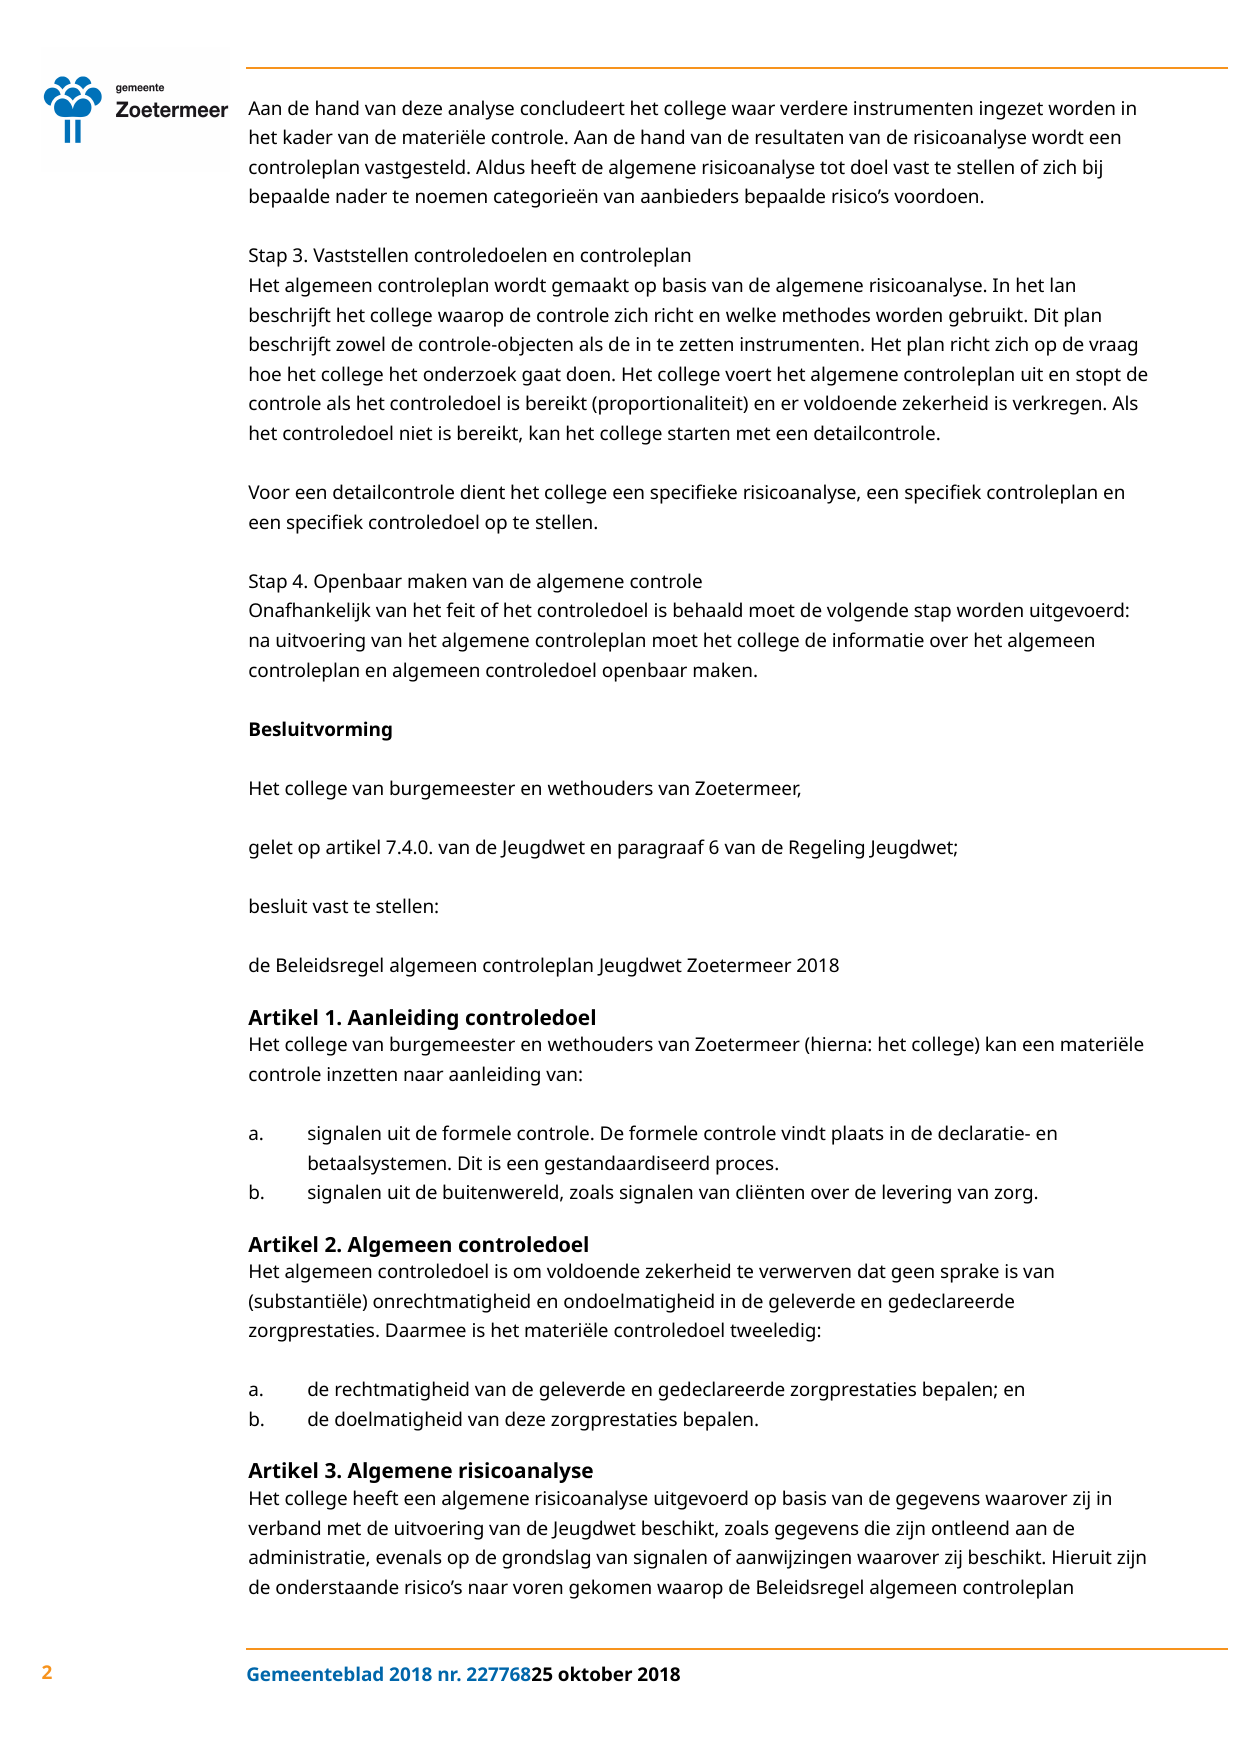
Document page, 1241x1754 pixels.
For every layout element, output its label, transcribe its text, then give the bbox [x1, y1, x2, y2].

list signalen uit de buitenwereld, zoals signalen van cliënten over de levering van zorg. [248, 1179, 1152, 1205]
text Artikel 3. Algemene risicoanalyse [248, 1457, 1152, 1485]
text Het algemeen controledoel is om voldoende zekerheid te verwerven dat geen sprake is van (substantiële) onrechtmatigheid en ondoelmatigheid in de geleverde en gedeclareerde zorgprestaties. Daarmee is het materiële controledoel tweeledig: [248, 1258, 1152, 1343]
text Voor een detailcontrole dient het college een specifieke risicoanalyse, een specifiek controleplan en een specifiek controledoel op te stellen. [248, 479, 1152, 535]
text Het algemeen controleplan wordt gemaakt op basis van de algemene risicoanalyse. In het lan beschrijft het college waarop de controle zich richt en welke methodes worden gebruikt. Dit plan beschrijft zowel de controle-objecten als de in te zetten instrumenten. Het plan richt zich op de vraag hoe het college het onderzoek gaat doen. Het college voert het algemene controleplan uit en stopt de controle als het controledoel is bereikt (proportionaliteit) en er voldoende zekerheid is verkregen. Als het controledoel niet is bereikt, kan het college starten met een detailcontrole. [248, 272, 1152, 446]
list de rechtmatigheid van de geleverde en gedeclareerde zorgprestaties bepalen; en [248, 1377, 1152, 1402]
text Het college van burgemeester en wethouders van Zoetermeer (hierna: het college) kan een materiële controle inzetten naar aanleiding van: [248, 1032, 1152, 1087]
text Het college van burgemeester en wethouders van Zoetermeer, [248, 775, 1152, 801]
text de Beleidsregel algemeen controleplan Jeugdwet Zoetermeer 2018 [248, 953, 1152, 978]
text Artikel 2. Algemeen controledoel [248, 1230, 1152, 1258]
text besluit vast te stellen: [248, 893, 1152, 919]
text Onafhankelijk van het feit of het controledoel is behaald moet de volgende stap worden uitgevoerd: na uitvoering van het algemene controleplan moet het college de informatie over het algemeen controleplan en algemeen controledoel openbaar maken. [248, 598, 1152, 683]
text Stap 4. Openbaar maken van de algemene controle [248, 568, 1152, 594]
picture [41, 47, 231, 172]
list signalen uit de formele controle. De formele controle vindt plaats in de declaratie- en betaalsystemen. Dit is een gestandaardiseerd proces. [248, 1120, 1152, 1176]
text Aan de hand van deze analyse concludeert het college waar verdere instrumenten ingezet worden in het kader van de materiële controle. Aan de hand van de resultaten van de risicoanalyse wordt een controleplan vastgesteld. Aldus heeft de algemene risicoanalyse tot doel vast te stellen of zich bij bepaalde nader te noemen categorieën van aanbieders bepaalde risico’s voordoen. [248, 95, 1152, 209]
text Het college heeft een algemene risicoanalyse uitgevoerd op basis van de gegevens waarover zij in verband met de uitvoering van de Jeugdwet beschikt, zoals gegevens die zijn ontleend aan de administratie, evenals op de grondslag van signalen of aanwijzingen waarover zij beschikt. Hieruit zijn de onderstaande risico’s naar voren gekomen waarop de Beleidsregel algemeen controleplan [248, 1485, 1152, 1599]
text Artikel 1. Aanleiding controledoel [248, 1003, 1152, 1032]
text Besluitvorming [248, 716, 1152, 742]
text gelet op artikel 7.4.0. van de Jeugdwet en paragraaf 6 van de Regeling Jeugdwet; [248, 834, 1152, 860]
text Stap 3. Vaststellen controledoelen en controleplan [248, 243, 1152, 268]
list de doelmatigheid van deze zorgprestaties bepalen. [248, 1406, 1152, 1432]
